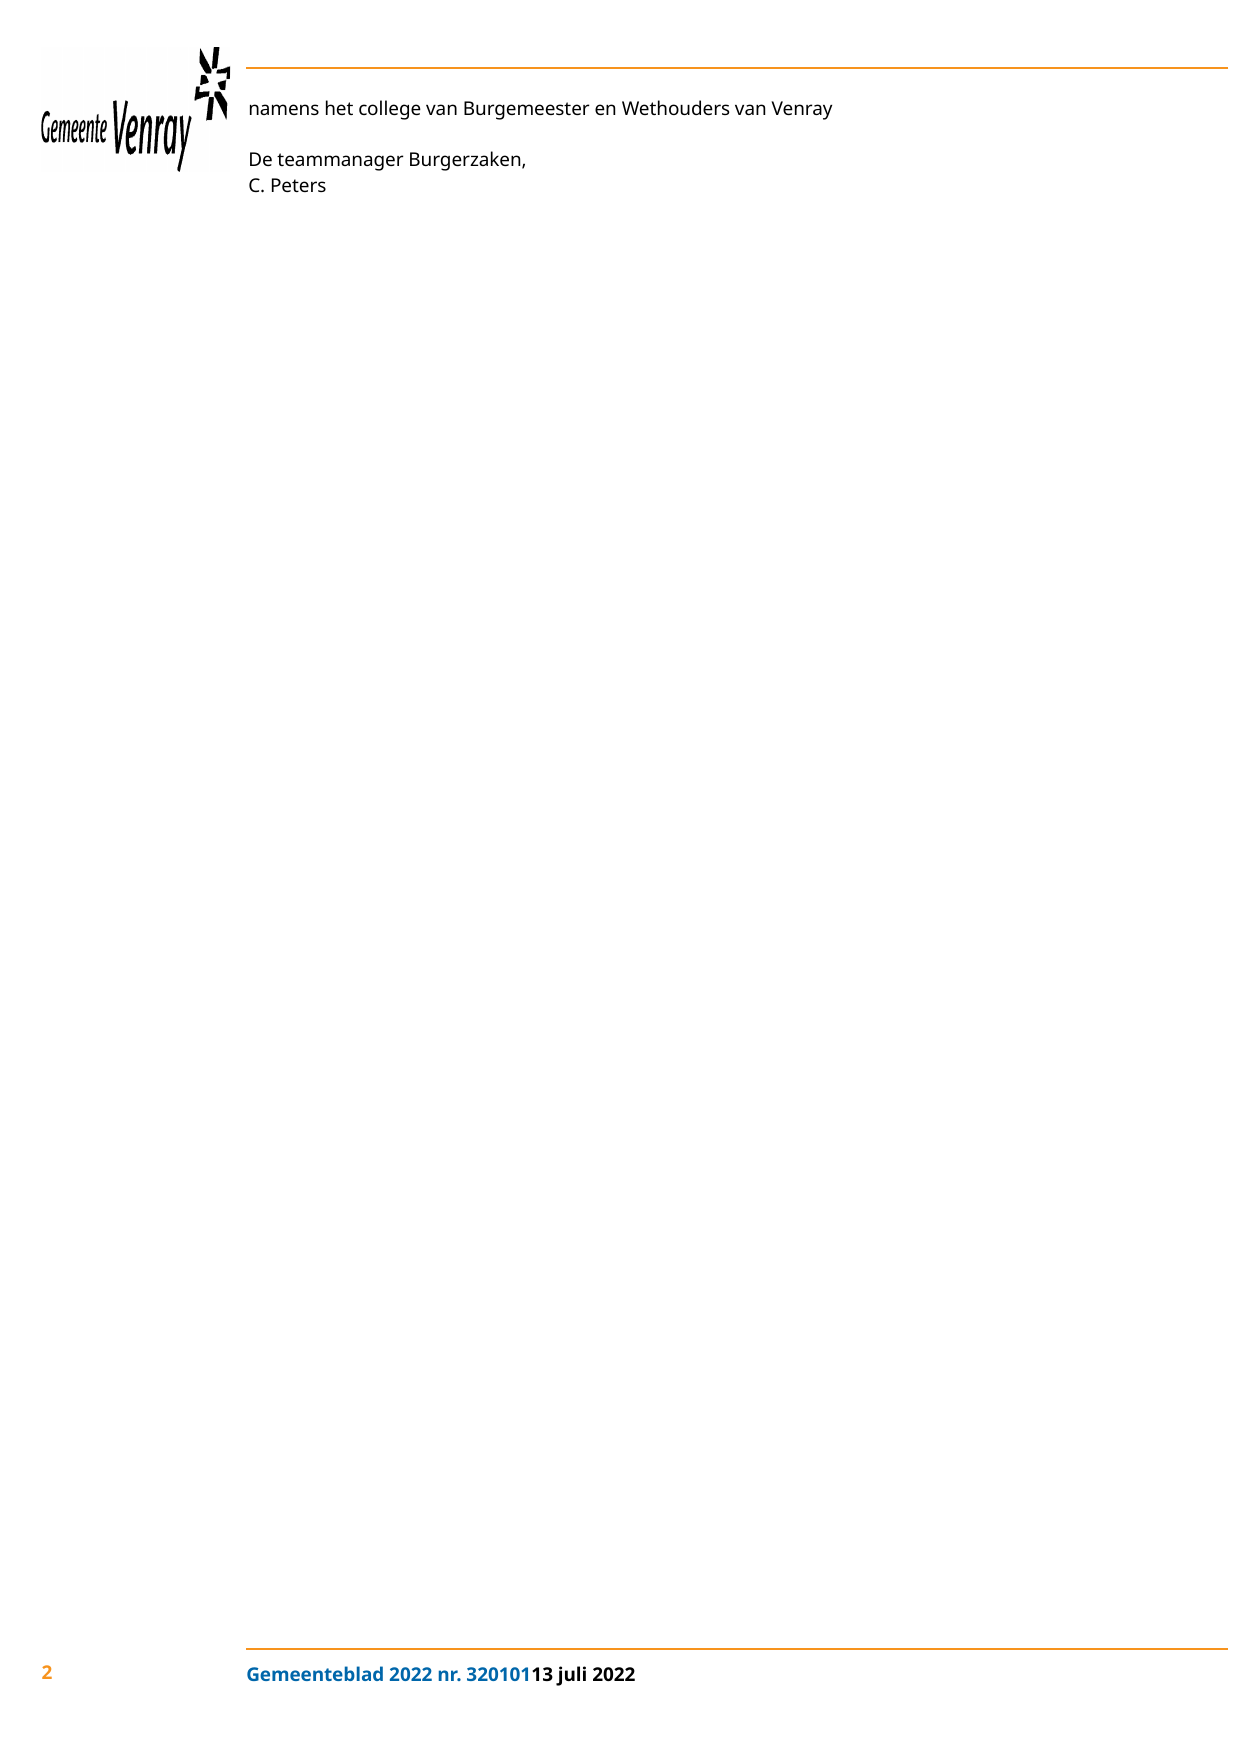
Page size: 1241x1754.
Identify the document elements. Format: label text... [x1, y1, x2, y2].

text namens het college van Burgemeester en Wethouders van Venray [248, 95, 1152, 121]
text De teammanager Burgerzaken, [248, 146, 1152, 172]
text C. Peters [248, 172, 1152, 198]
picture [41, 47, 231, 172]
